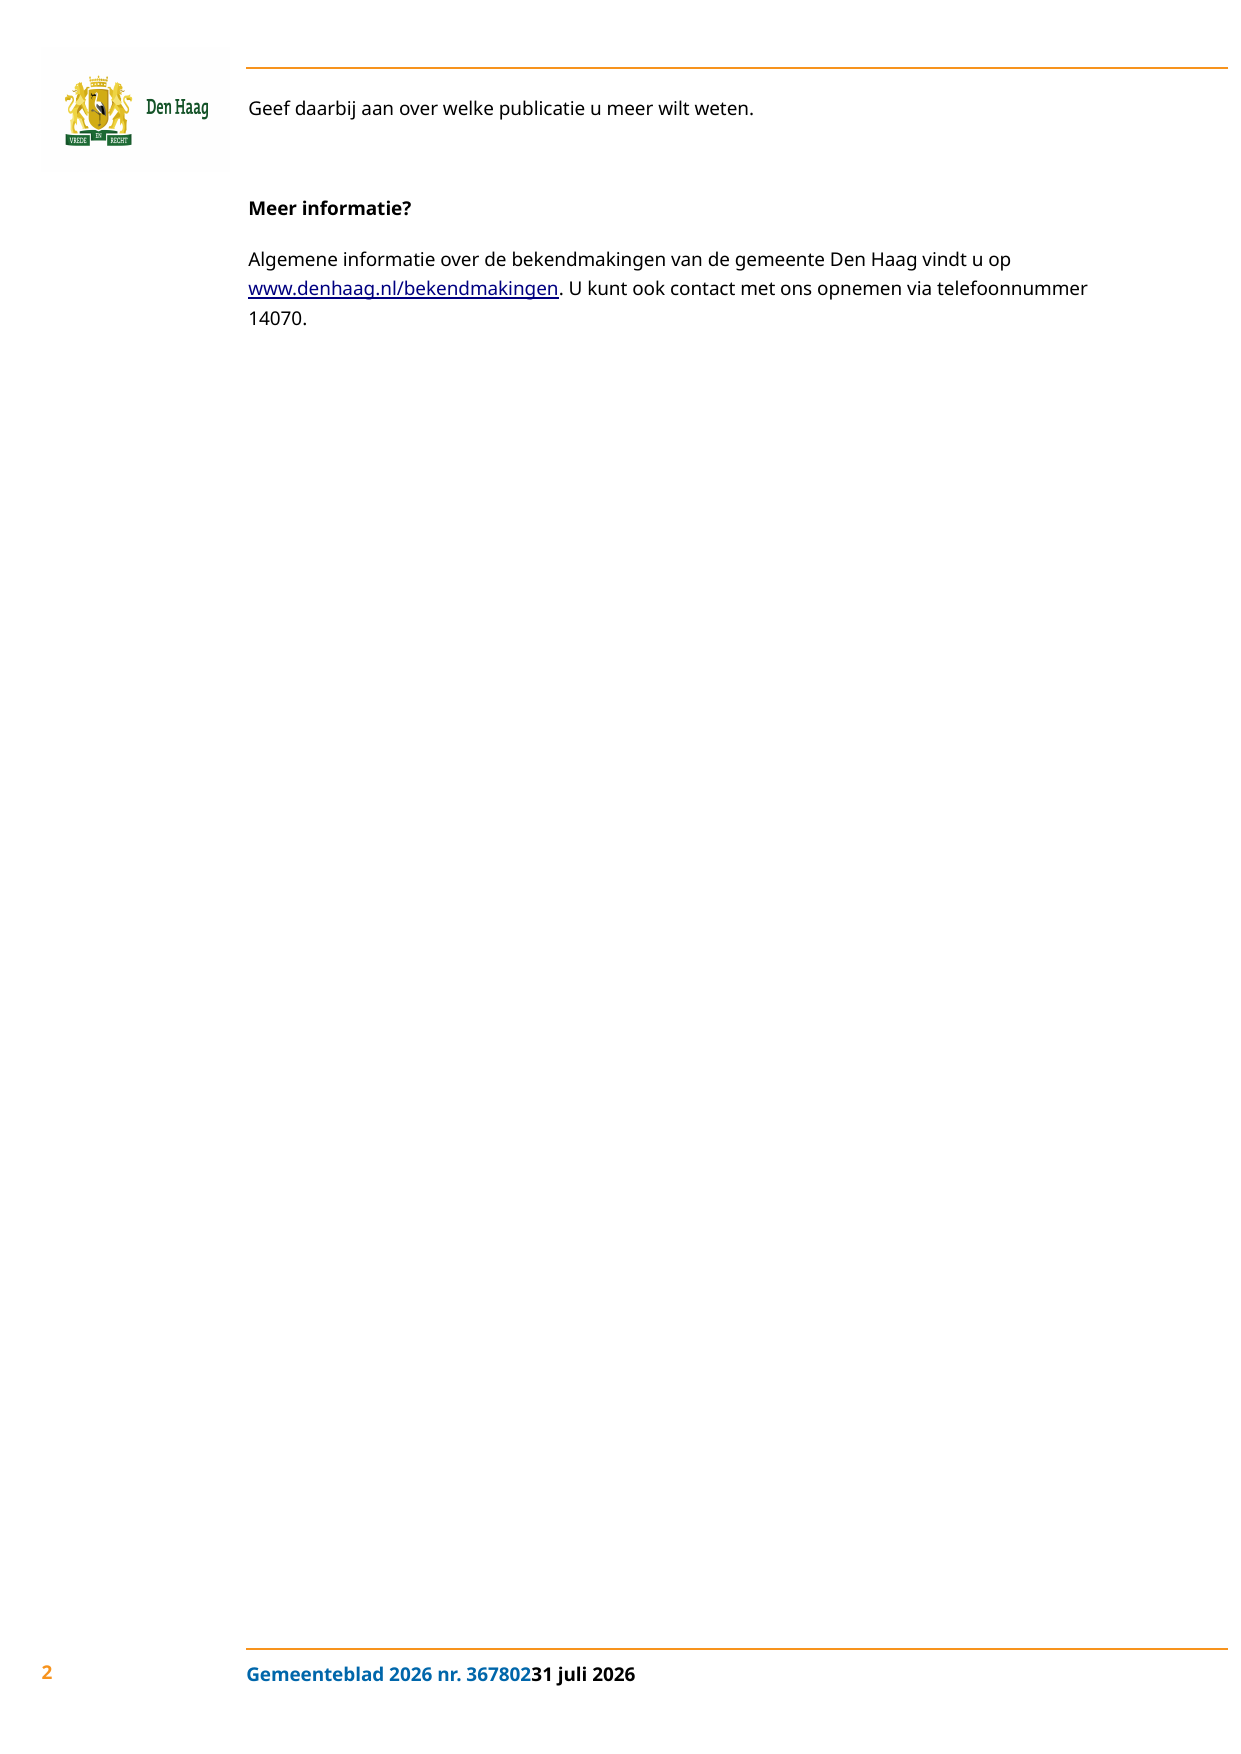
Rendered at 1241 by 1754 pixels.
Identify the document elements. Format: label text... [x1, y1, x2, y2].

text Geef daarbij aan over welke publicatie u meer wilt weten. [248, 95, 1152, 121]
text Meer informatie? [248, 196, 1152, 221]
text Algemene informatie over de bekendmakingen van de gemeente Den Haag vindt u op www.denhaag.nl/bekendmakingen. U kunt ook contact met ons opnemen via telefoonnummer 14070. [248, 246, 1152, 331]
picture [41, 47, 231, 172]
